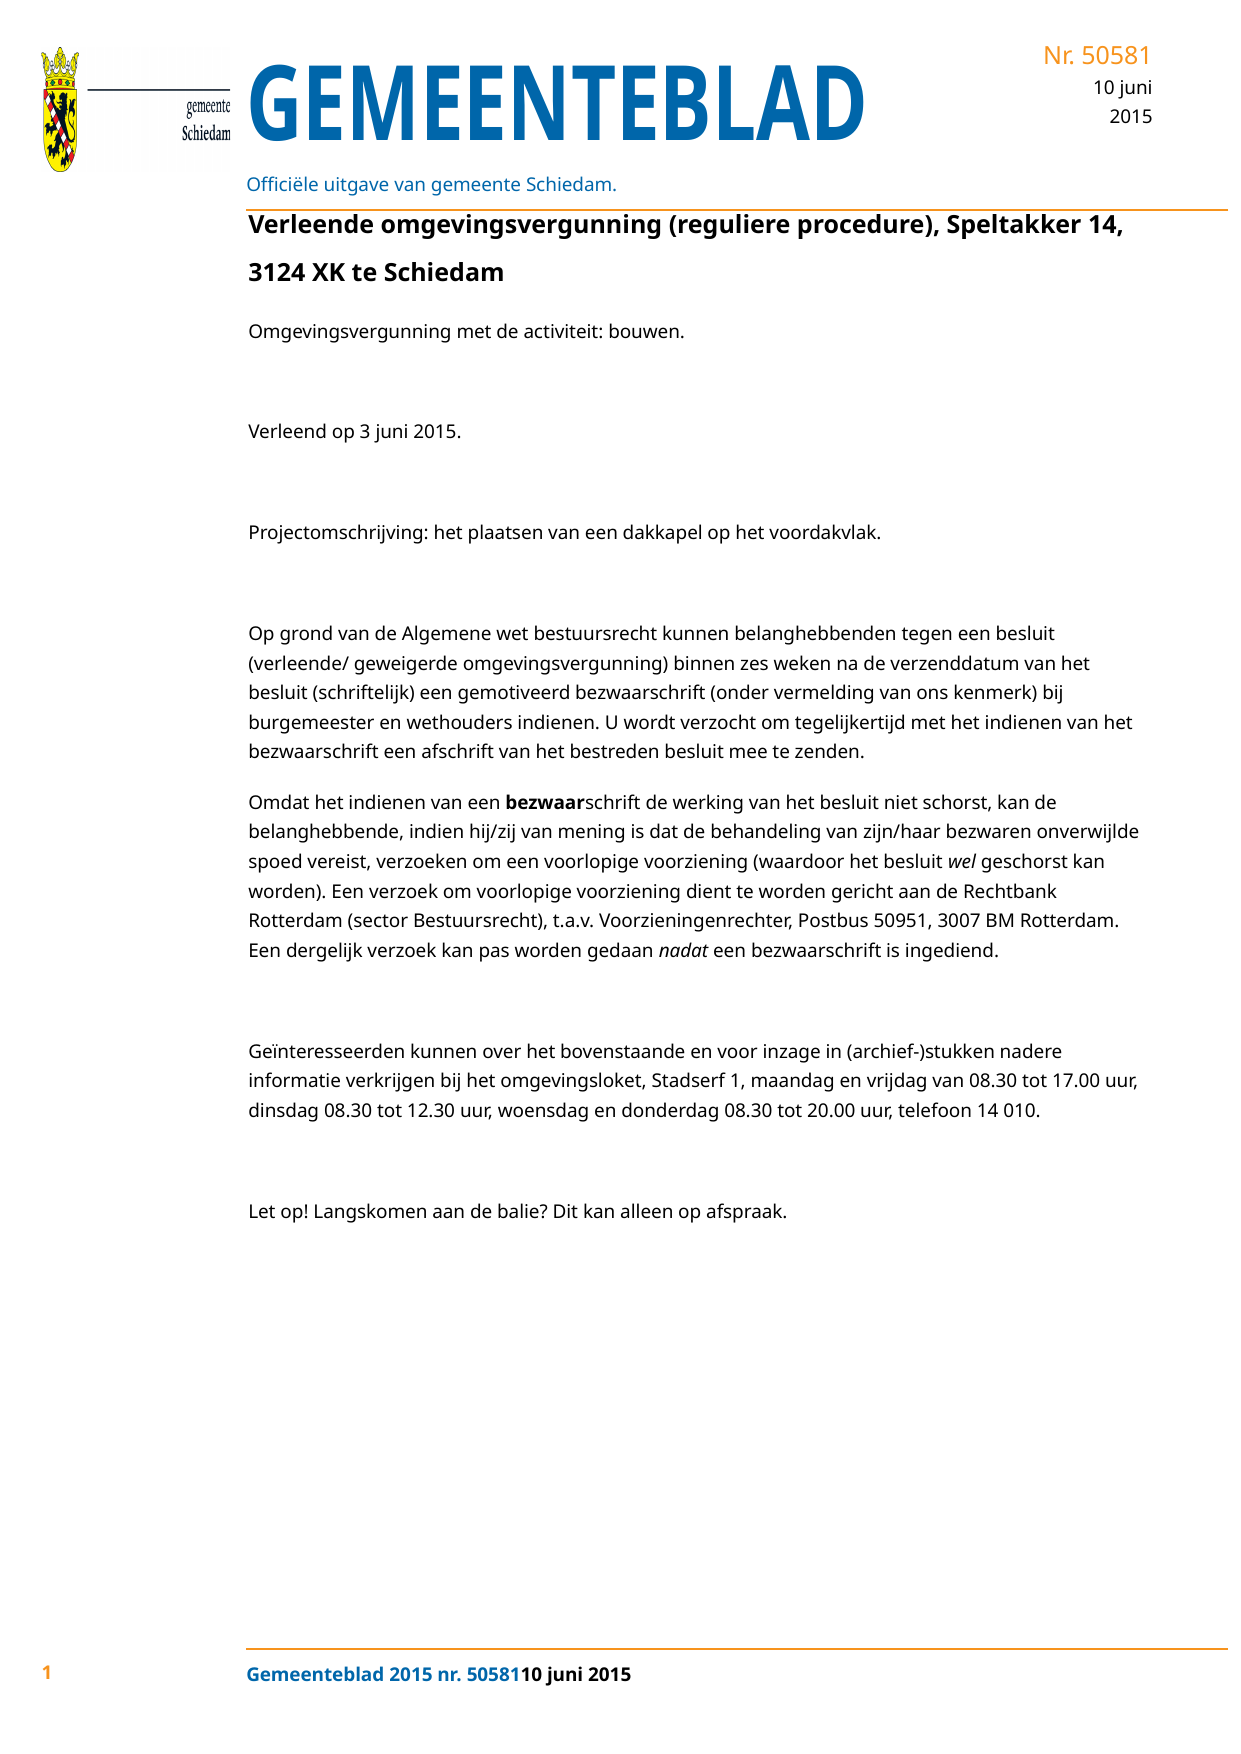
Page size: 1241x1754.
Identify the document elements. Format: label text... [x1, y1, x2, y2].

picture [41, 47, 231, 172]
text Omdat het indienen van een bezwaarschrift de werking van het besluit niet schorst, kan de belanghebbende, indien hij/zij van mening is dat de behandeling van zijn/haar bezwaren onverwijlde spoed vereist, verzoeken om een voorlopige voorziening (waardoor het besluit wel geschorst kan worden). Een verzoek om voorlopige voorziening dient te worden gericht aan de Rechtbank Rotterdam (sector Bestuursrecht), t.a.v. Voorzieningenrechter, Postbus 50951, 3007 BM Rotterdam. Een dergelijk verzoek kan pas worden gedaan nadat een bezwaarschrift is ingediend. [248, 789, 1152, 963]
text Op grond van de Algemene wet bestuursrecht kunnen belanghebbenden tegen een besluit (verleende/ geweigerde omgevingsvergunning) binnen zes weken na de verzenddatum van het besluit (schriftelijk) een gemotiveerd bezwaarschrift (onder vermelding van ons kenmerk) bij burgemeester en wethouders indienen. U wordt verzocht om tegelijkertijd met het indienen van het bezwaarschrift een afschrift van het bestreden besluit mee te zenden. [248, 620, 1152, 764]
text Verleende omgevingsvergunning (reguliere procedure), Speltakker 14, 3124 XK te Schiedam [248, 211, 1152, 288]
text Let op! Langskomen aan de balie? Dit kan alleen op afspraak. [248, 1198, 1152, 1224]
text Geïnteresseerden kunnen over het bovenstaande en voor inzage in (archief-)stukken nadere informatie verkrijgen bij het omgevingsloket, Stadserf 1, maandag en vrijdag van 08.30 tot 17.00 uur, dinsdag 08.30 tot 12.30 uur, woensdag en donderdag 08.30 tot 20.00 uur, telefoon 14 010. [248, 1038, 1152, 1123]
text Verleend op 3 juni 2015. [248, 419, 1152, 444]
text Projectomschrijving: het plaatsen van een dakkapel op het voordakvlak. [248, 519, 1152, 545]
text Omgevingsvergunning met de activiteit: bouwen. [248, 318, 1152, 344]
